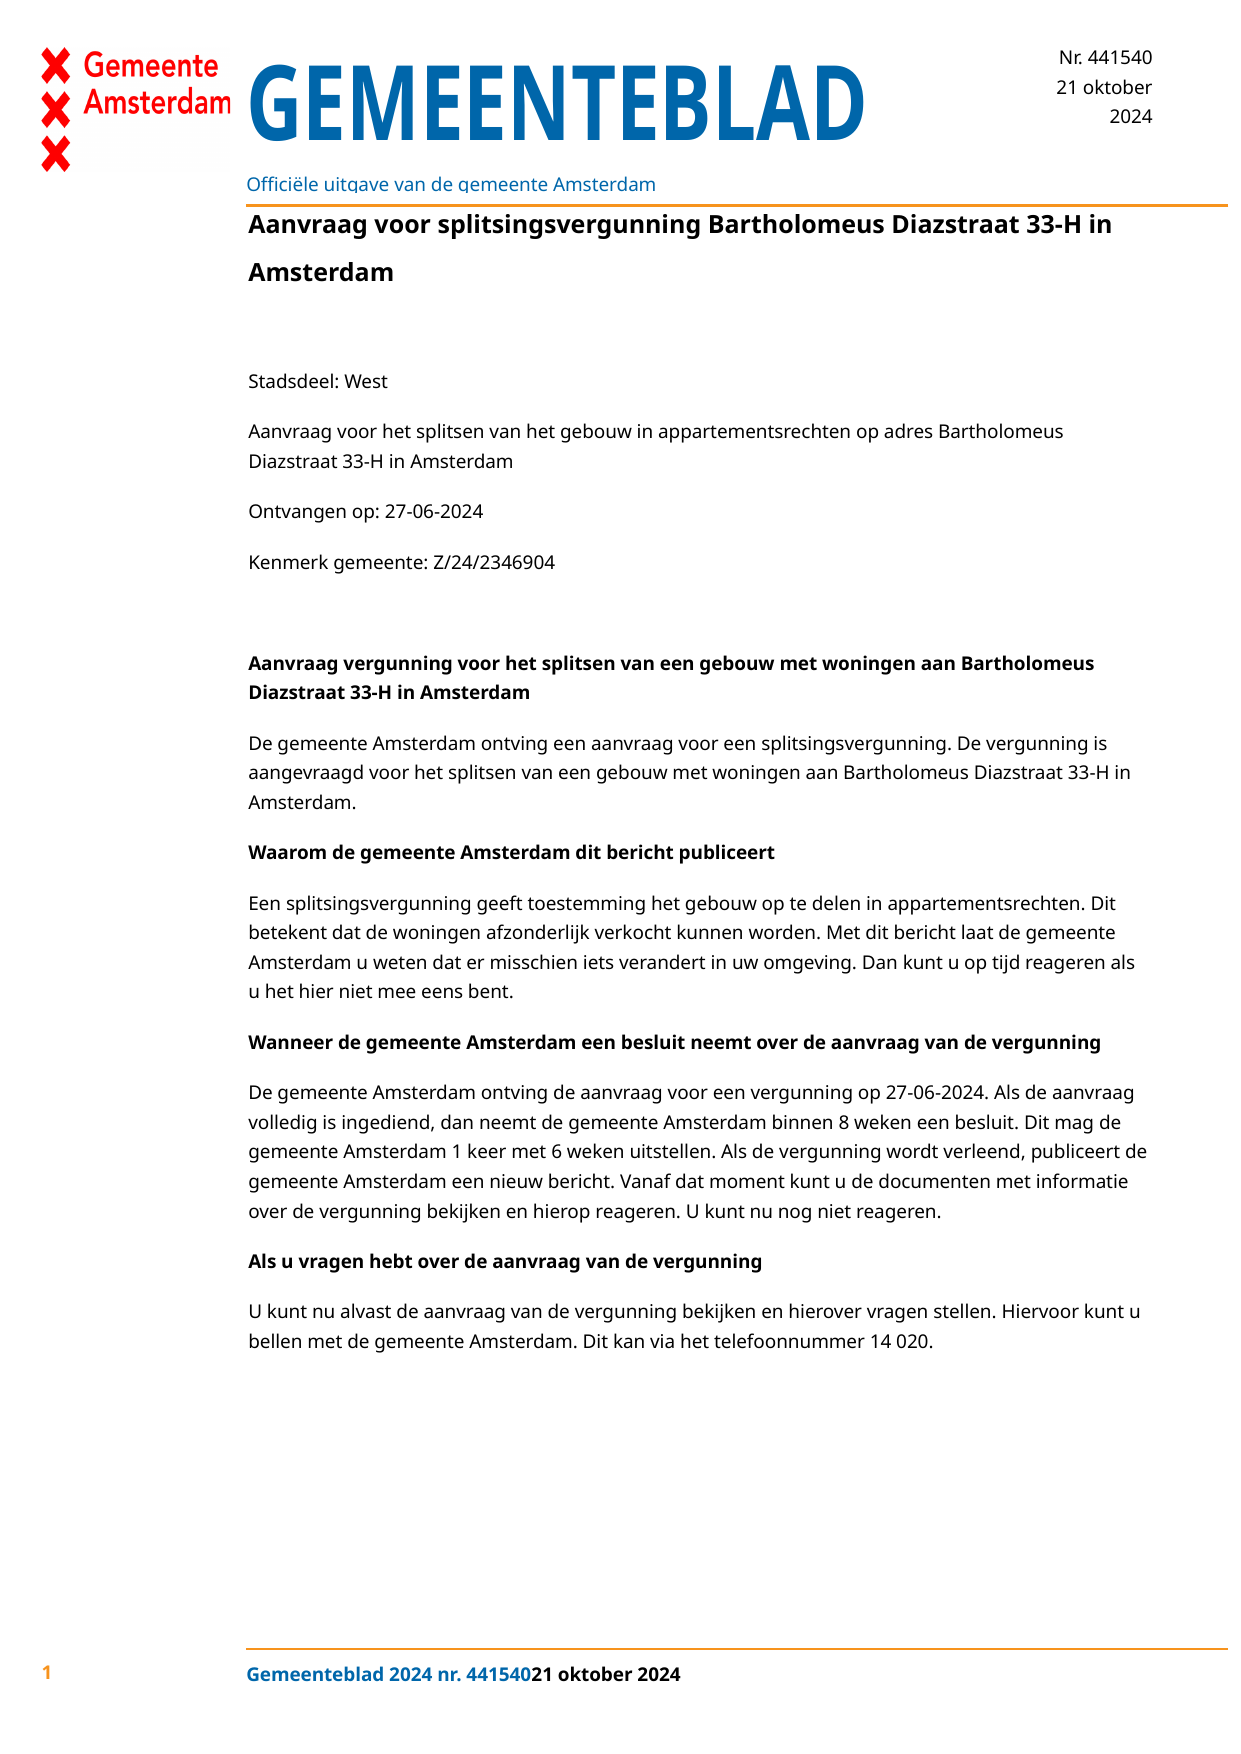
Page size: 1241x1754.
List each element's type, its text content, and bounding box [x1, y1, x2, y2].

text Stadsdeel: West [248, 368, 1152, 394]
text Waarom de gemeente Amsterdam dit bericht publiceert [248, 839, 1152, 865]
text De gemeente Amsterdam ontving de aanvraag voor een vergunning op 27-06-2024. Als de aanvraag volledig is ingediend, dan neemt de gemeente Amsterdam binnen 8 weken een besluit. Dit mag de gemeente Amsterdam 1 keer met 6 weken uitstellen. Als de vergunning wordt verleend, publiceert de gemeente Amsterdam een nieuw bericht. Vanaf dat moment kunt u de documenten met informatie over de vergunning bekijken en hierop reageren. U kunt nu nog niet reageren. [248, 1079, 1152, 1224]
text Ontvangen op: 27-06-2024 [248, 499, 1152, 524]
text Aanvraag voor splitsingsvergunning Bartholomeus Diazstraat 33-H in Amsterdam [248, 207, 1152, 288]
text Een splitsingsvergunning geeft toestemming het gebouw op te delen in appartementsrechten. Dit betekent dat de woningen afzonderlijk verkocht kunnen worden. Met dit bericht laat de gemeente Amsterdam u weten dat er misschien iets verandert in uw omgeving. Dan kunt u op tijd reageren als u het hier niet mee eens bent. [248, 890, 1152, 1004]
picture [41, 47, 231, 172]
text Aanvraag vergunning voor het splitsen van een gebouw met woningen aan Bartholomeus Diazstraat 33-H in Amsterdam [248, 650, 1152, 705]
text De gemeente Amsterdam ontving een aanvraag voor een splitsingsvergunning. De vergunning is aangevraagd voor het splitsen van een gebouw met woningen aan Bartholomeus Diazstraat 33-H in Amsterdam. [248, 730, 1152, 815]
text Aanvraag voor het splitsen van het gebouw in appartementsrechten op adres Bartholomeus Diazstraat 33-H in Amsterdam [248, 419, 1152, 474]
text Wanneer de gemeente Amsterdam een besluit neemt over de aanvraag van de vergunning [248, 1029, 1152, 1055]
text Kenmerk gemeente: Z/24/2346904 [248, 549, 1152, 575]
text Als u vragen hebt over de aanvraag van de vergunning [248, 1248, 1152, 1274]
text U kunt nu alvast de aanvraag van de vergunning bekijken en hierover vragen stellen. Hiervoor kunt u bellen met de gemeente Amsterdam. Dit kan via het telefoonnummer 14 020. [248, 1299, 1152, 1354]
